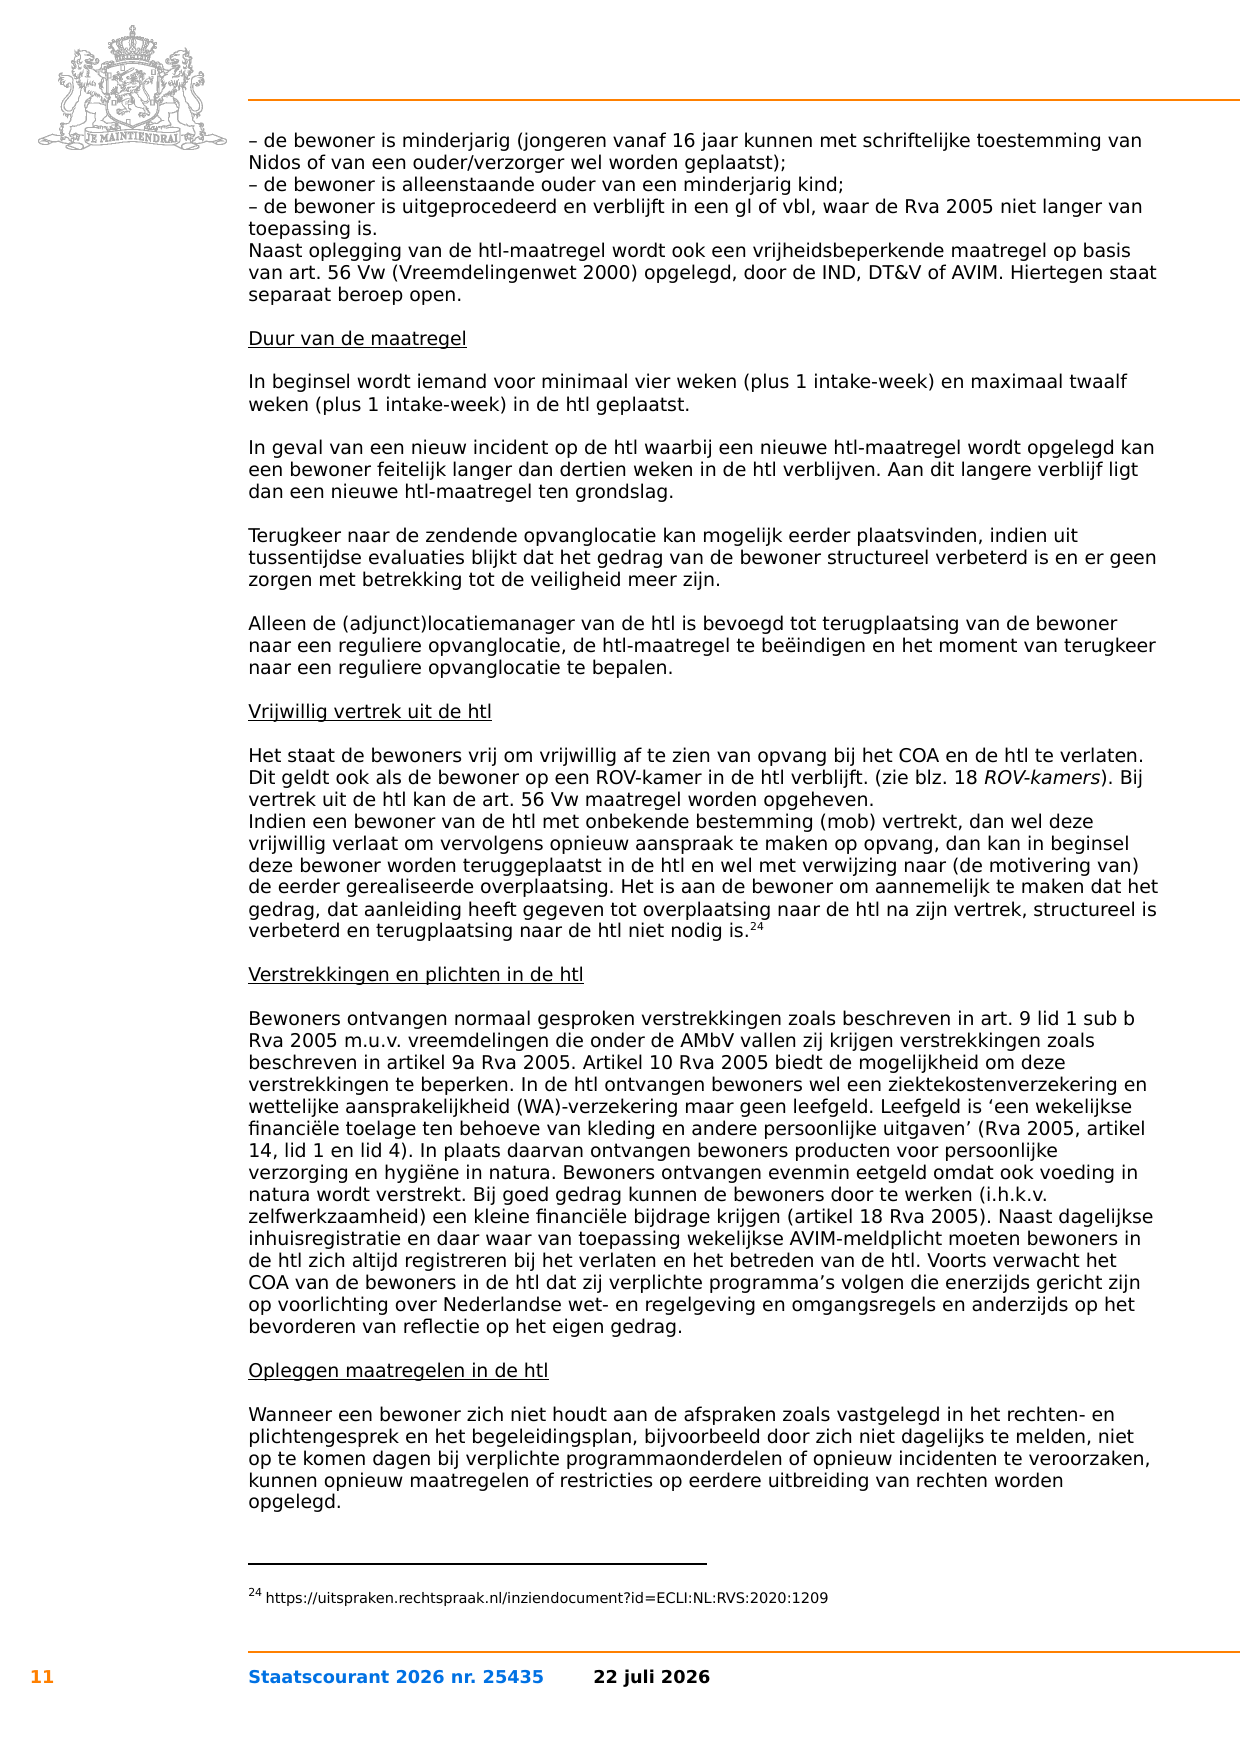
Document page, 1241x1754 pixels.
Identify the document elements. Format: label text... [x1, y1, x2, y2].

text Wanneer een bewoner zich niet houdt aan de afspraken zoals vastgelegd in het rechten- en plichtengesprek en het begeleidingsplan, bijvoorbeeld door zich niet dagelijks te melden, niet op te komen dagen bij verplichte programmaonderdelen of opnieuw incidenten te veroorzaken, kunnen opnieuw maatregelen of restricties op eerdere uitbreiding van rechten worden opgelegd. [248, 1403, 1163, 1513]
subtitle Opleggen maatregelen in de htl [248, 1360, 1163, 1382]
text In beginsel wordt iemand voor minimaal vier weken (plus 1 intake-week) en maximaal twaalf weken (plus 1 intake-week) in de htl geplaatst. [248, 371, 1163, 415]
subtitle Duur van de maatregel [248, 328, 1163, 349]
text Bewoners ontvangen normaal gesproken verstrekkingen zoals beschreven in art. 9 lid 1 sub b Rva 2005 m.u.v. vreemdelingen die onder de AMbV vallen zij krijgen verstrekkingen zoals beschreven in artikel 9a Rva 2005. Artikel 10 Rva 2005 biedt de mogelijkheid om deze verstrekkingen te beperken. In de htl ontvangen bewoners wel een ziektekostenverzekering en wettelijke aansprakelijkheid (WA)-verzekering maar geen leefgeld. Leefgeld is ‘een wekelijkse financiële toelage ten behoeve van kleding en andere persoonlijke uitgaven’ (Rva 2005, artikel 14, lid 1 en lid 4). In plaats daarvan ontvangen bewoners producten voor persoonlijke verzorging en hygiëne in natura. Bewoners ontvangen evenmin eetgeld omdat ook voeding in natura wordt verstrekt. Bij goed gedrag kunnen de bewoners door te werken (i.h.k.v. zelfwerkzaamheid) een kleine financiële bijdrage krijgen (artikel 18 Rva 2005). Naast dagelijkse inhuisregistratie en daar waar van toepassing wekelijkse AVIM-meldplicht moeten bewoners in de htl zich altijd registreren bij het verlaten en het betreden van de htl. Voorts verwacht het COA van de bewoners in de htl dat zij verplichte programma’s volgen die enerzijds gericht zijn op voorlichting over Nederlandse wet- en regelgeving en omgangsregels en anderzijds op het bevorderen van reflectie op het eigen gedrag. [248, 1008, 1163, 1338]
picture [38, 25, 227, 150]
text – de bewoner is minderjarig (jongeren vanaf 16 jaar kunnen met schriftelijke toestemming van Nidos of van een ouder/verzorger wel worden geplaatst); [248, 130, 1163, 174]
text https://uitspraken.rechtspraak.nl/inziendocument?id=ECLI:NL:RVS:2020:1209 [248, 1586, 1163, 1608]
text Alleen de (adjunct)locatiemanager van de htl is bevoegd tot terugplaatsing van de bewoner naar een reguliere opvanglocatie, de htl-maatregel te beëindigen en het moment van terugkeer naar een reguliere opvanglocatie te bepalen. [248, 613, 1163, 679]
text In geval van een nieuw incident op de htl waarbij een nieuwe htl-maatregel wordt opgelegd kan een bewoner feitelijk langer dan dertien weken in de htl verblijven. Aan dit langere verblijf ligt dan een nieuwe htl-maatregel ten grondslag. [248, 437, 1163, 503]
subtitle Verstrekkingen en plichten in de htl [248, 964, 1163, 986]
text – de bewoner is uitgeprocedeerd en verblijft in een gl of vbl, waar de Rva 2005 niet langer van toepassing is. [248, 196, 1163, 240]
text – de bewoner is alleenstaande ouder van een minderjarig kind; [248, 174, 1163, 196]
text Naast oplegging van de htl-maatregel wordt ook een vrijheidsbeperkende maatregel op basis van art. 56 Vw (Vreemdelingenwet 2000) opgelegd, door de IND, DT&V of AVIM. Hiertegen staat separaat beroep open. [248, 240, 1163, 306]
subtitle Vrijwillig vertrek uit de htl [248, 701, 1163, 723]
text Terugkeer naar de zendende opvanglocatie kan mogelijk eerder plaatsvinden, indien uit tussentijdse evaluaties blijkt dat het gedrag van de bewoner structureel verbeterd is en er geen zorgen met betrekking tot de veiligheid meer zijn. [248, 525, 1163, 591]
text Indien een bewoner van de htl met onbekende bestemming (mob) vertrekt, dan wel deze vrijwillig verlaat om vervolgens opnieuw aanspraak te maken op opvang, dan kan in beginsel deze bewoner worden teruggeplaatst in de htl en wel met verwijzing naar (de motivering van) de eerder gerealiseerde overplaatsing. Het is aan de bewoner om aannemelijk te maken dat het gedrag, dat aanleiding heeft gegeven tot overplaatsing naar de htl na zijn vertrek, structureel is verbeterd en terugplaatsing naar de htl niet nodig is. [248, 811, 1163, 942]
text Het staat de bewoners vrij om vrijwillig af te zien van opvang bij het COA en de htl te verlaten. Dit geldt ook als de bewoner op een ROV-kamer in de htl verblijft. (zie blz. 18 ROV-kamers). Bij vertrek uit de htl kan de art. 56 Vw maatregel worden opgeheven. [248, 744, 1163, 811]
